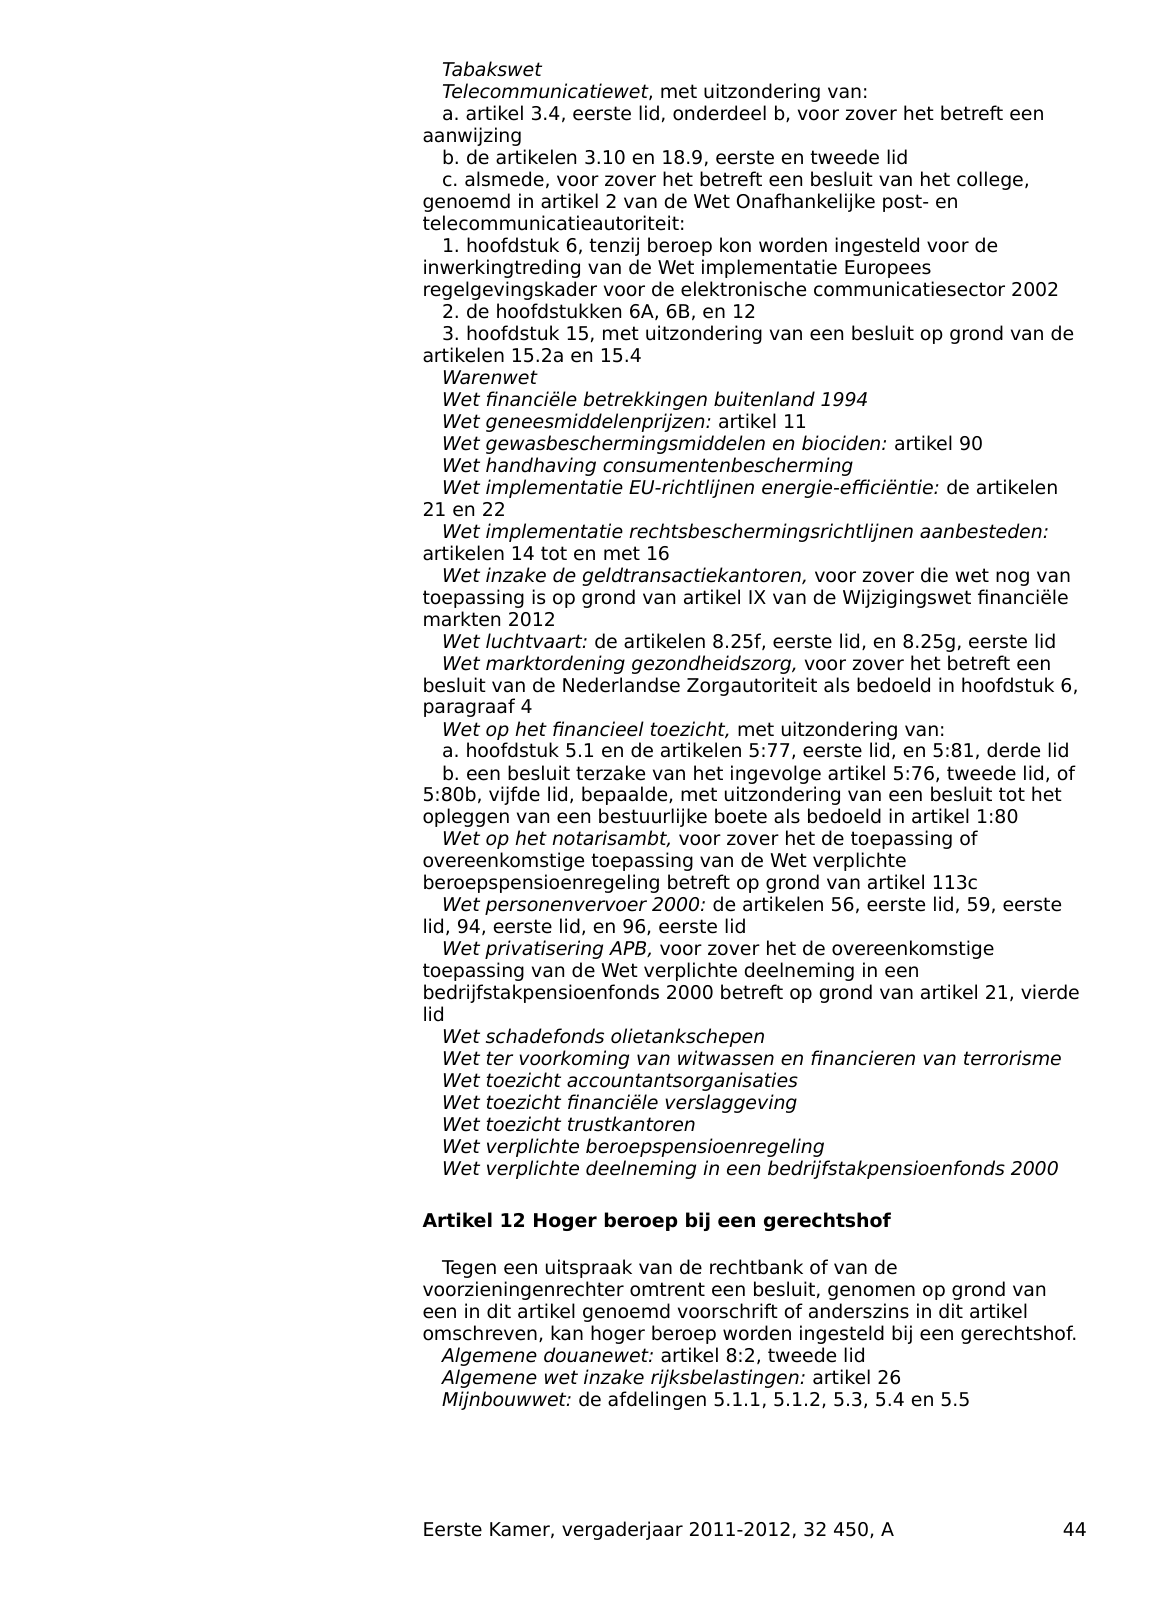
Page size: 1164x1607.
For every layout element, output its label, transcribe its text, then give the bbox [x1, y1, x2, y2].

text Warenwet [422, 367, 1087, 389]
text Wet op het financieel toezicht, met uitzondering van: [422, 718, 1087, 740]
text Wet toezicht financiële verslaggeving [422, 1092, 1087, 1114]
text Algemene wet inzake rijksbelastingen: artikel 26 [422, 1367, 1087, 1389]
text Wet privatisering APB, voor zover het de overeenkomstige toepassing van de Wet verplichte deelneming in een bedrijfstakpensioenfonds 2000 betreft op grond van artikel 21, vierde lid [422, 938, 1087, 1026]
text Wet implementatie rechtsbeschermingsrichtlijnen aanbesteden: artikelen 14 tot en met 16 [422, 521, 1087, 564]
text c. alsmede, voor zover het betreft een besluit van het college, genoemd in artikel 2 van de Wet Onafhankelijke post- en telecommunicatieautoriteit: [422, 169, 1087, 235]
text Wet toezicht accountantsorganisaties [422, 1070, 1087, 1092]
text Algemene douanewet: artikel 8:2, tweede lid [422, 1345, 1087, 1367]
text Wet schadefonds olietankschepen [422, 1026, 1087, 1048]
text Wet inzake de geldtransactiekantoren, voor zover die wet nog van toepassing is op grond van artikel IX van de Wijzigingswet financiële markten 2012 [422, 564, 1087, 631]
text Wet handhaving consumentenbescherming [422, 455, 1087, 477]
text a. artikel 3.4, eerste lid, onderdeel b, voor zover het betreft een aanwijzing [422, 103, 1087, 147]
text Telecommunicatiewet, met uitzondering van: [422, 81, 1087, 103]
text Wet ter voorkoming van witwassen en financieren van terrorisme [422, 1048, 1087, 1070]
text Wet verplichte deelneming in een bedrijfstakpensioenfonds 2000 [422, 1158, 1087, 1180]
text Tabakswet [422, 59, 1087, 81]
text 3. hoofdstuk 15, met uitzondering van een besluit op grond van de artikelen 15.2a en 15.4 [422, 323, 1087, 367]
text Wet toezicht trustkantoren [422, 1114, 1087, 1136]
text 2. de hoofdstukken 6A, 6B, en 12 [422, 301, 1087, 323]
text 1. hoofdstuk 6, tenzij beroep kon worden ingesteld voor de inwerkingtreding van de Wet implementatie Europees regelgevingskader voor de elektronische communicatiesector 2002 [422, 235, 1087, 301]
text Wet financiële betrekkingen buitenland 1994 [422, 389, 1087, 411]
text Wet gewasbeschermingsmiddelen en biociden: artikel 90 [422, 433, 1087, 455]
subtitle Artikel 12 Hoger beroep bij een gerechtshof [422, 1210, 1087, 1232]
text b. de artikelen 3.10 en 18.9, eerste en tweede lid [422, 147, 1087, 169]
text Wet luchtvaart: de artikelen 8.25f, eerste lid, en 8.25g, eerste lid [422, 631, 1087, 652]
text Mijnbouwwet: de afdelingen 5.1.1, 5.1.2, 5.3, 5.4 en 5.5 [422, 1389, 1087, 1411]
text Tegen een uitspraak van de rechtbank of van de voorzieningenrechter omtrent een besluit, genomen op grond van een in dit artikel genoemd voorschrift of anderszins in dit artikel omschreven, kan hoger beroep worden ingesteld bij een gerechtshof. [422, 1257, 1087, 1345]
text Wet marktordening gezondheidszorg, voor zover het betreft een besluit van de Nederlandse Zorgautoriteit als bedoeld in hoofdstuk 6, paragraaf 4 [422, 652, 1087, 718]
text b. een besluit terzake van het ingevolge artikel 5:76, tweede lid, of 5:80b, vijfde lid, bepaalde, met uitzondering van een besluit tot het opleggen van een bestuurlijke boete als bedoeld in artikel 1:80 [422, 762, 1087, 828]
text Wet personenvervoer 2000: de artikelen 56, eerste lid, 59, eerste lid, 94, eerste lid, en 96, eerste lid [422, 894, 1087, 938]
text Wet verplichte beroepspensioenregeling [422, 1136, 1087, 1158]
text Wet implementatie EU-richtlijnen energie-efficiëntie: de artikelen 21 en 22 [422, 477, 1087, 521]
text Wet op het notarisambt, voor zover het de toepassing of overeenkomstige toepassing van de Wet verplichte beroepspensioenregeling betreft op grond van artikel 113c [422, 828, 1087, 894]
text Wet geneesmiddelenprijzen: artikel 11 [422, 411, 1087, 433]
text a. hoofdstuk 5.1 en de artikelen 5:77, eerste lid, en 5:81, derde lid [422, 740, 1087, 762]
